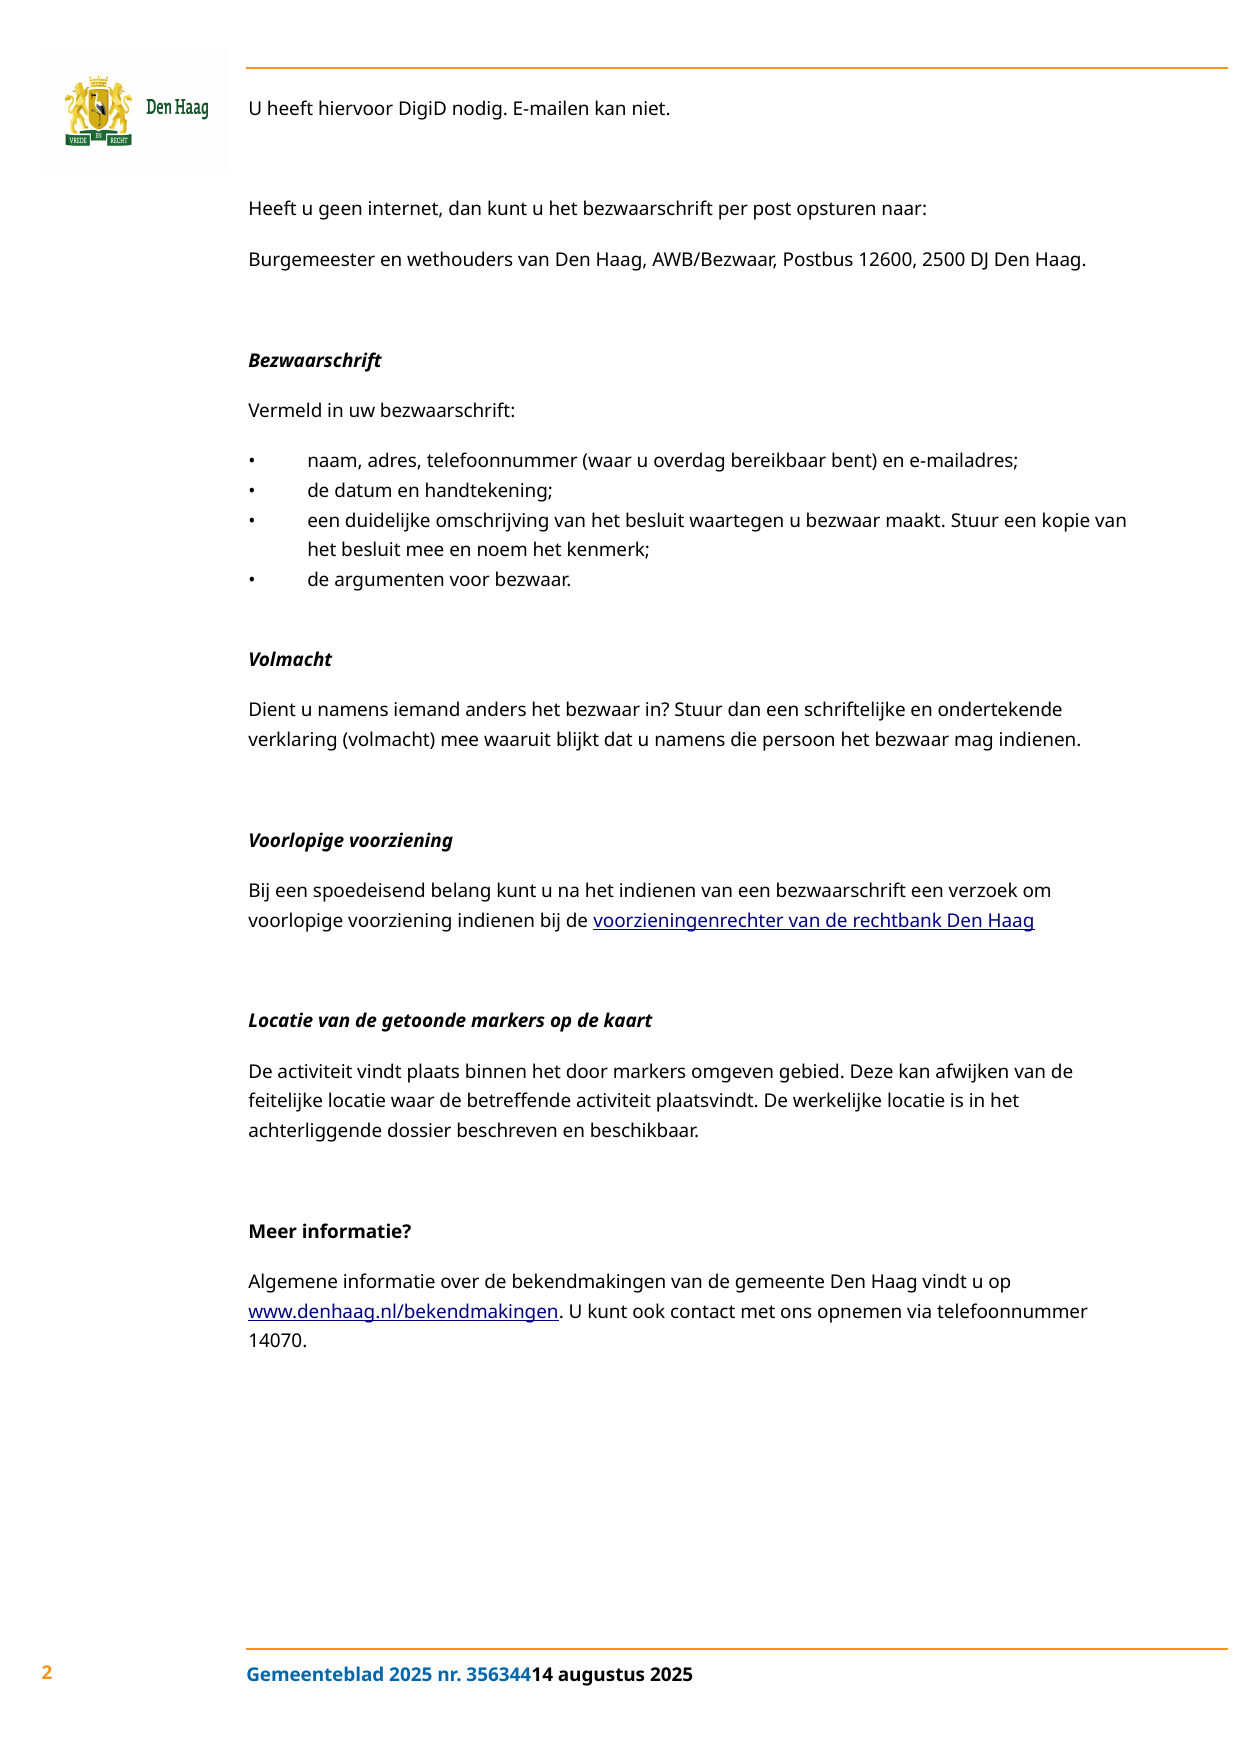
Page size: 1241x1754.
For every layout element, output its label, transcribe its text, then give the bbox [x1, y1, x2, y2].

text U heeft hiervoor DigiD nodig. E-mailen kan niet. [248, 95, 1152, 121]
text De activiteit vindt plaats binnen het door markers omgeven gebied. Deze kan afwijken van de feitelijke locatie waar de betreffende activiteit plaatsvindt. De werkelijke locatie is in het achterliggende dossier beschreven en beschikbaar. [248, 1058, 1152, 1143]
list de argumenten voor bezwaar. [248, 566, 1152, 592]
text Vermeld in uw bezwaarschrift: [248, 397, 1152, 423]
text Locatie van de getoonde markers op de kaart [248, 1008, 1152, 1033]
text Bij een spoedeisend belang kunt u na het indienen van een bezwaarschrift een verzoek om voorlopige voorziening indienen bij de voorzieningenrechter van de rechtbank Den Haag [248, 877, 1152, 933]
text Volmacht [248, 646, 1152, 672]
picture [41, 47, 231, 172]
text Algemene informatie over de bekendmakingen van de gemeente Den Haag vindt u op www.denhaag.nl/bekendmakingen. U kunt ook contact met ons opnemen via telefoonnummer 14070. [248, 1268, 1152, 1353]
text Dient u namens iemand anders het bezwaar in? Stuur dan een schriftelijke en ondertekende verklaring (volmacht) mee waaruit blijkt dat u namens die persoon het bezwaar mag indienen. [248, 696, 1152, 752]
text Meer informatie? [248, 1218, 1152, 1244]
list de datum en handtekening; [248, 477, 1152, 503]
list een duidelijke omschrijving van het besluit waartegen u bezwaar maakt. Stuur een kopie van het besluit mee en noem het kenmerk; [248, 507, 1152, 562]
text Heeft u geen internet, dan kunt u het bezwaarschrift per post opsturen naar: [248, 196, 1152, 221]
text Burgemeester en wethouders van Den Haag, AWB/Bezwaar, Postbus 12600, 2500 DJ Den Haag. [248, 246, 1152, 272]
text Voorlopige voorziening [248, 827, 1152, 853]
text Bezwaarschrift [248, 347, 1152, 373]
list naam, adres, telefoonnummer (waar u overdag bereikbaar bent) en e-mailadres; [248, 448, 1152, 473]
